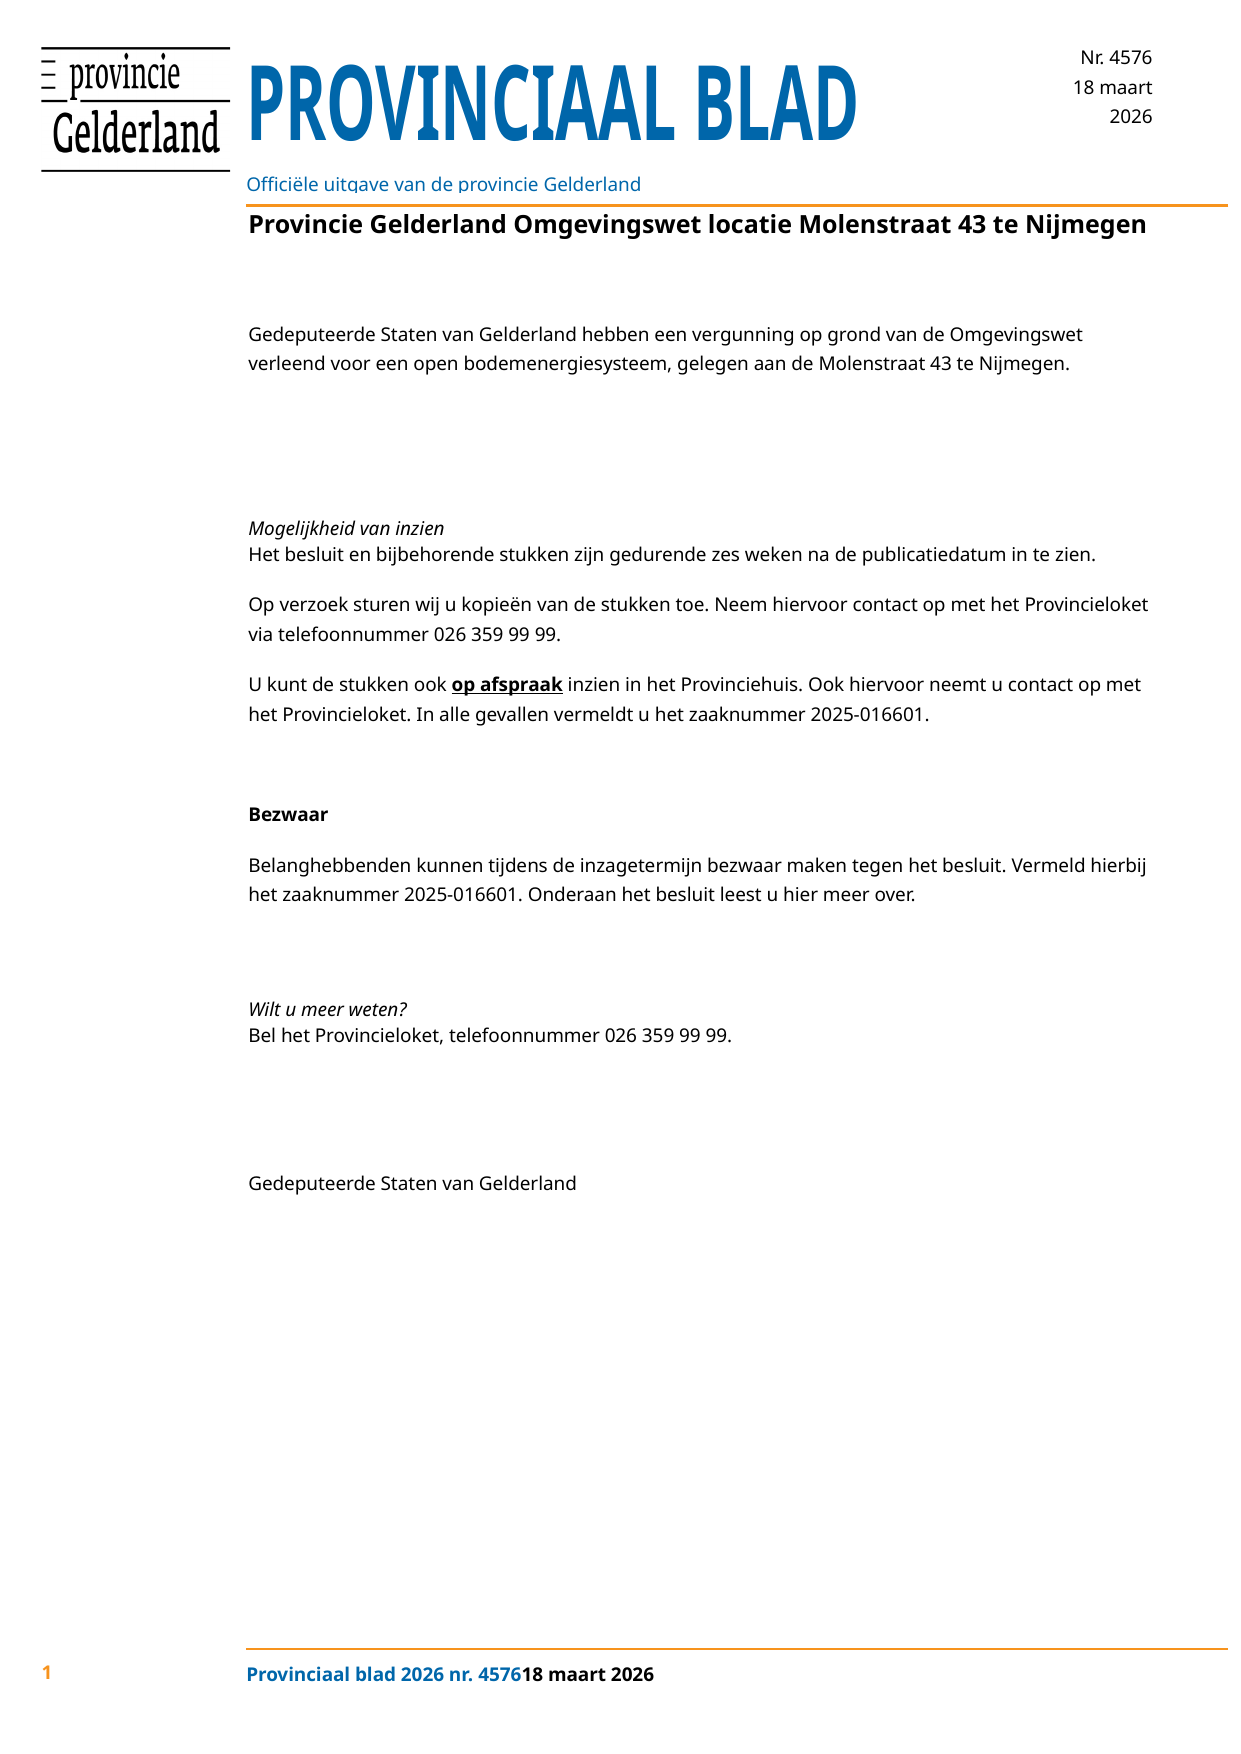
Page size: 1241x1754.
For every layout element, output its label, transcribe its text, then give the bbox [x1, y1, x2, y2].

text Gedeputeerde Staten van Gelderland [248, 1170, 1152, 1196]
text U kunt de stukken ook op afspraak inzien in het Provinciehuis. Ook hiervoor neemt u contact op met het Provincieloket. In alle gevallen vermeldt u het zaaknummer 2025-016601. [248, 671, 1152, 727]
text Provincie Gelderland Omgevingswet locatie Molenstraat 43 te Nijmegen [248, 207, 1152, 241]
text Op verzoek sturen wij u kopieën van de stukken toe. Neem hiervoor contact op met het Provincieloket via telefoonnummer 026 359 99 99. [248, 591, 1152, 647]
text Wilt u meer weten? [248, 996, 1152, 1022]
text Het besluit en bijbehorende stukken zijn gedurende zes weken na de publicatiedatum in te zien. [248, 541, 1152, 567]
text Belanghebbenden kunnen tijdens de inzagetermijn bezwaar maken tegen het besluit. Vermeld hierbij het zaaknummer 2025-016601. Onderaan het besluit leest u hier meer over. [248, 852, 1152, 907]
picture [41, 47, 231, 172]
text Bezwaar [248, 802, 1152, 827]
text Gedeputeerde Staten van Gelderland hebben een vergunning op grond van de Omgevingswet verleend voor een open bodemenergiesysteem, gelegen aan de Molenstraat 43 te Nijmegen. [248, 321, 1152, 376]
text Bel het Provincieloket, telefoonnummer 026 359 99 99. [248, 1022, 1152, 1047]
text Mogelijkheid van inzien [248, 515, 1152, 541]
